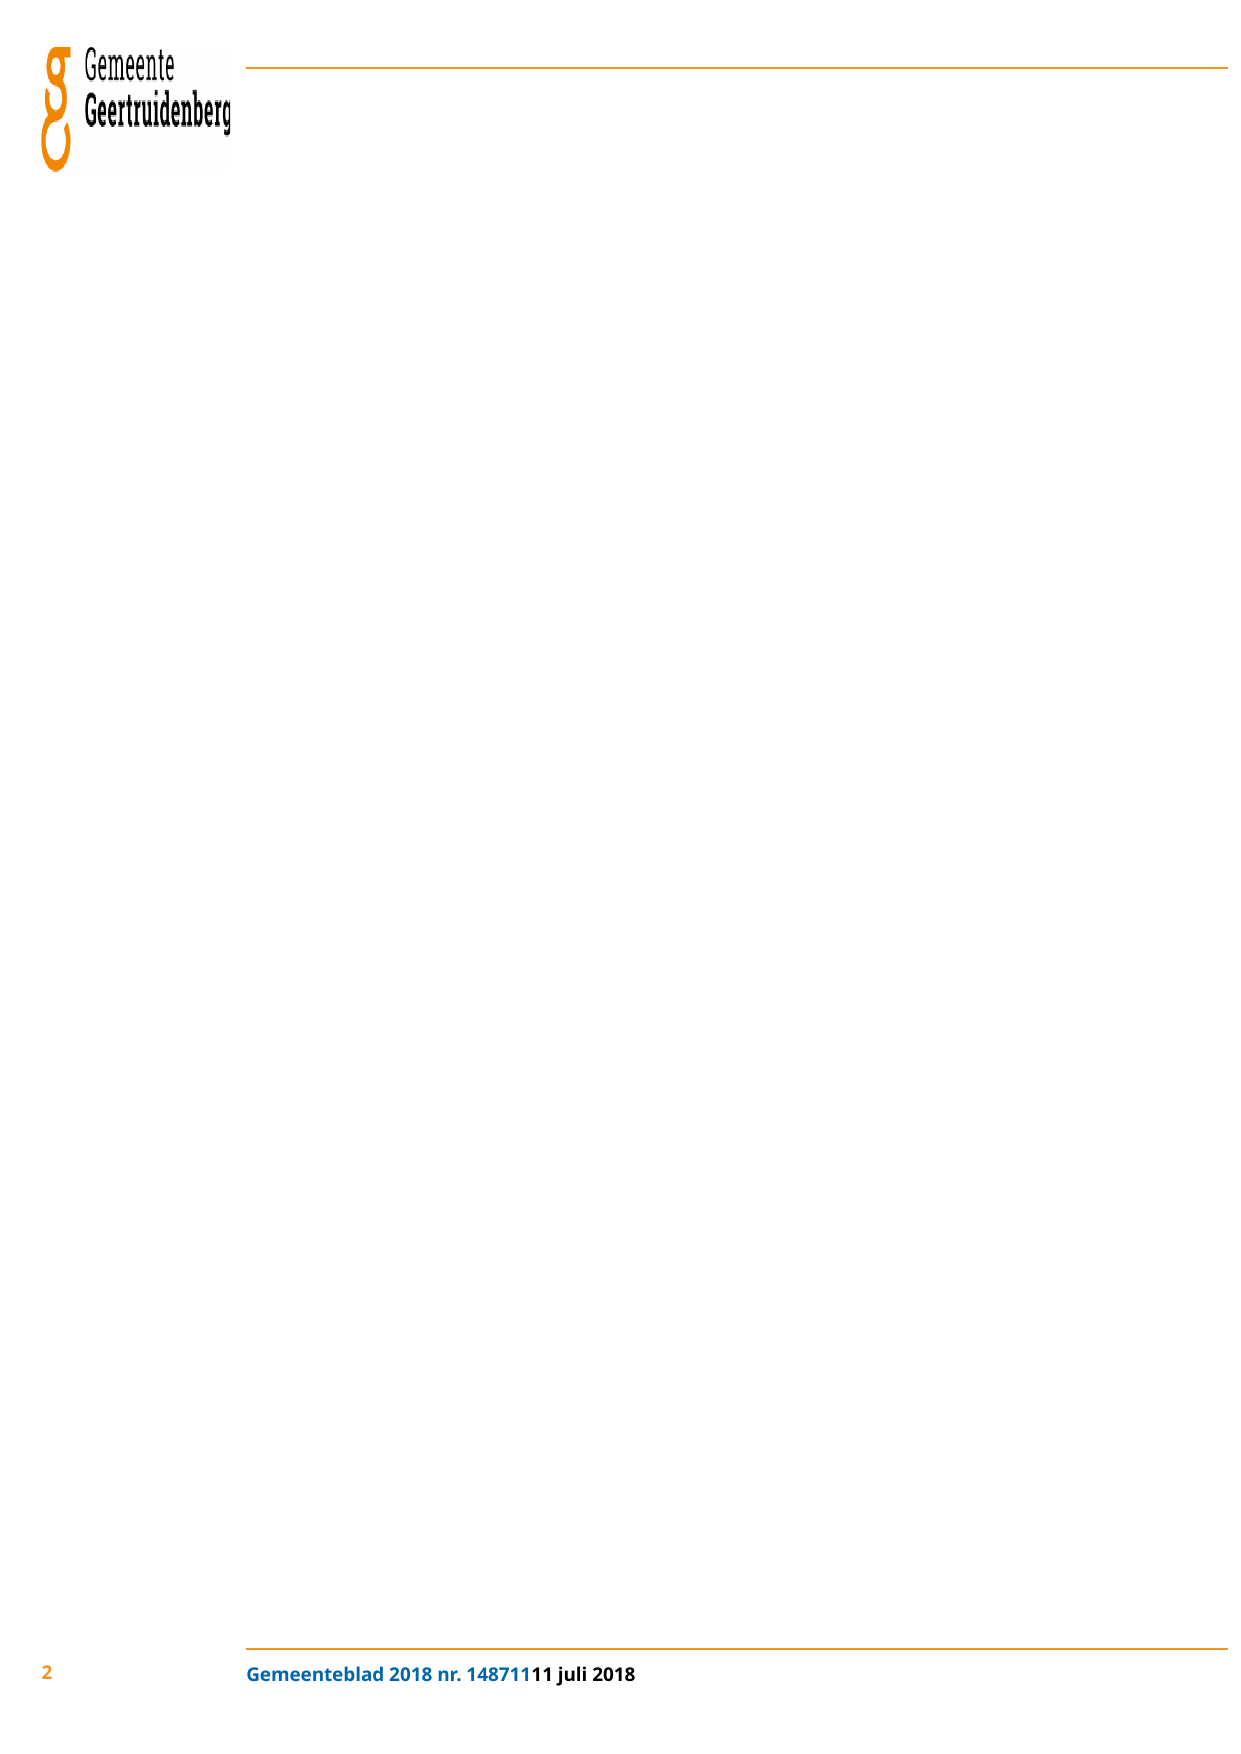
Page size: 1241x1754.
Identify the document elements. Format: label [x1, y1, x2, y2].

picture [41, 47, 231, 172]
